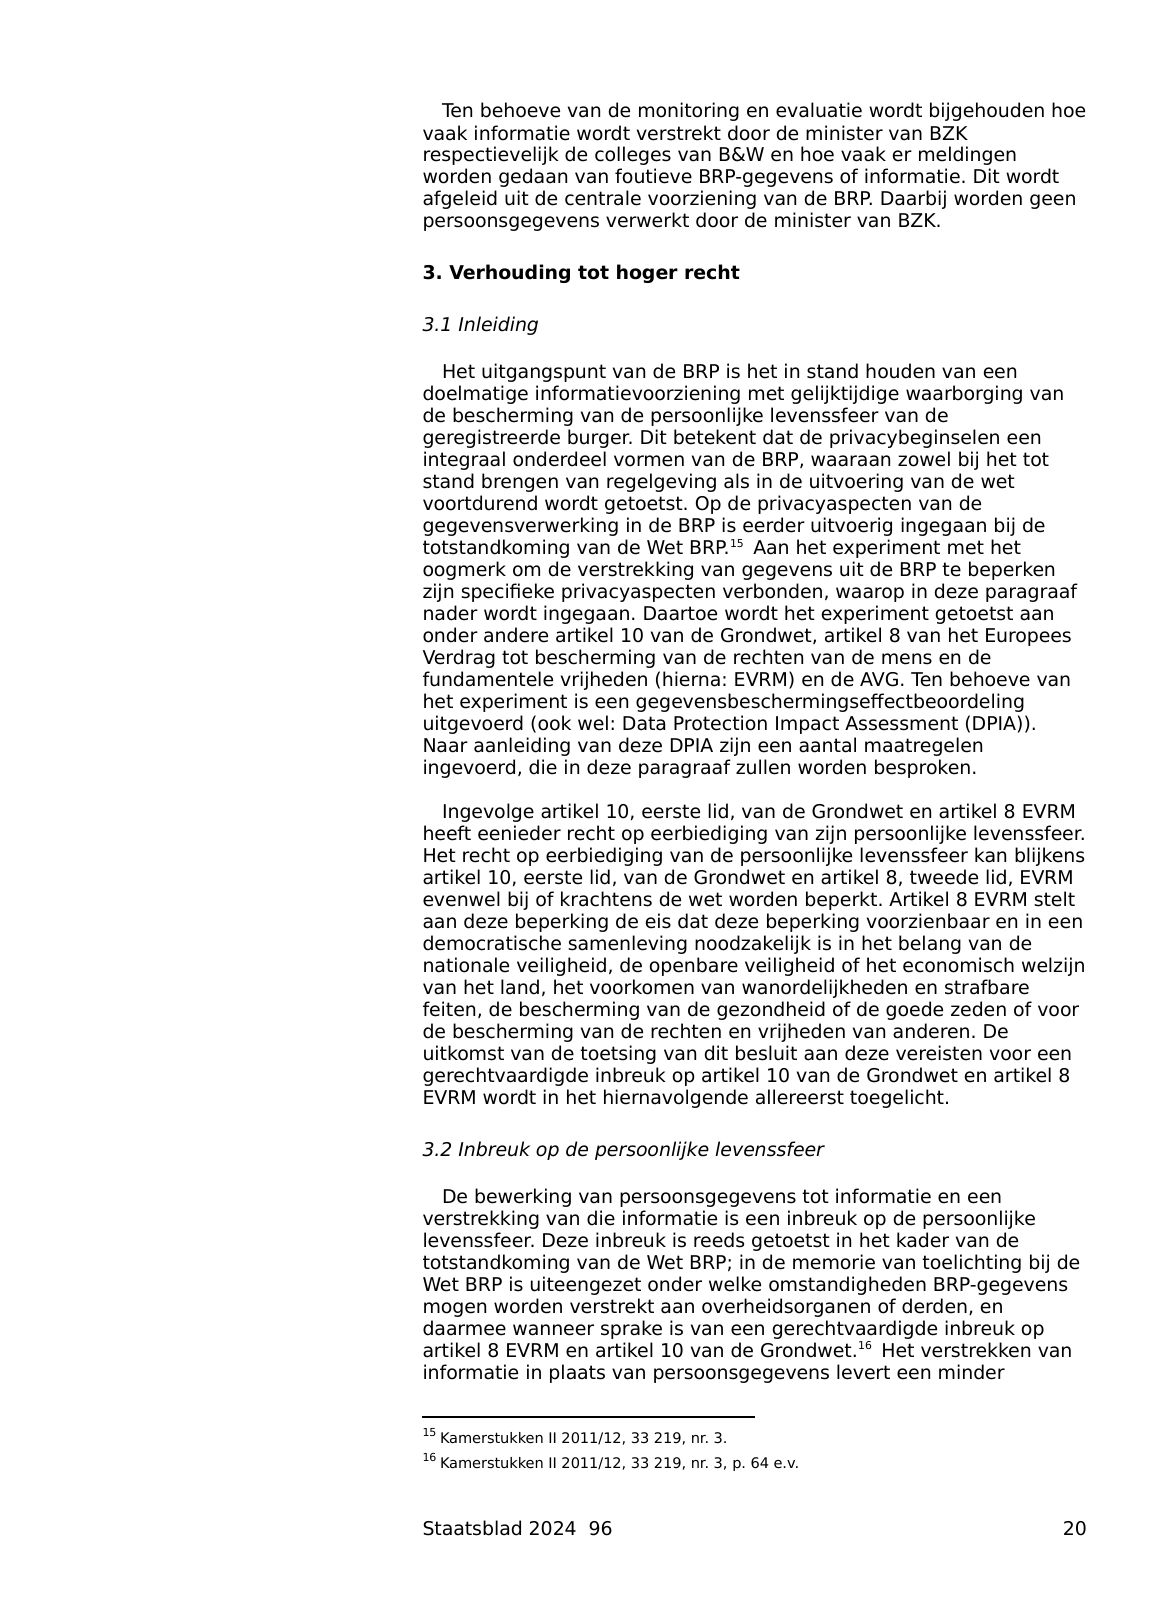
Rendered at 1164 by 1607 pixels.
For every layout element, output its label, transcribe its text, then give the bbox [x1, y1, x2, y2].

text Het uitgangspunt van de BRP is het in stand houden van een doelmatige informatievoorziening met gelijktijdige waarborging van de bescherming van de persoonlijke levenssfeer van de geregistreerde burger. Dit betekent dat de privacybeginselen een integraal onderdeel vormen van de BRP, waaraan zowel bij het tot stand brengen van regelgeving als in de uitvoering van de wet voortdurend wordt getoetst. Op de privacyaspecten van de gegevensverwerking in de BRP is eerder uitvoerig ingegaan bij de totstandkoming van de Wet BRP. Aan het experiment met het oogmerk om de verstrekking van gegevens uit de BRP te beperken zijn specifieke privacyaspecten verbonden, waarop in deze paragraaf nader wordt ingegaan. Daartoe wordt het experiment getoetst aan onder andere artikel 10 van de Grondwet, artikel 8 van het Europees Verdrag tot bescherming van de rechten van de mens en de fundamentele vrijheden (hierna: EVRM) en de AVG. Ten behoeve van het experiment is een gegevensbeschermingseffectbeoordeling uitgevoerd (ook wel: Data Protection Impact Assessment (DPIA)). Naar aanleiding van deze DPIA zijn een aantal maatregelen ingevoerd, die in deze paragraaf zullen worden besproken. [422, 361, 1087, 779]
text De bewerking van persoonsgegevens tot informatie en een verstrekking van die informatie is een inbreuk op de persoonlijke levenssfeer. Deze inbreuk is reeds getoetst in het kader van de totstandkoming van de Wet BRP; in de memorie van toelichting bij de Wet BRP is uiteengezet onder welke omstandigheden BRP-gegevens mogen worden verstrekt aan overheidsorganen of derden, en daarmee wanneer sprake is van een gerechtvaardigde inbreuk op artikel 8 EVRM en artikel 10 van de Grondwet. Het verstrekken van informatie in plaats van persoonsgegevens levert een minder [422, 1186, 1087, 1383]
subtitle 3.1 Inleiding [422, 314, 1087, 336]
text Kamerstukken II 2011/12, 33 219, nr. 3. [422, 1426, 1087, 1448]
subtitle 3.2 Inbreuk op de persoonlijke levenssfeer [422, 1139, 1087, 1161]
text Ingevolge artikel 10, eerste lid, van de Grondwet en artikel 8 EVRM heeft eenieder recht op eerbiediging van zijn persoonlijke levenssfeer. Het recht op eerbiediging van de persoonlijke levenssfeer kan blijkens artikel 10, eerste lid, van de Grondwet en artikel 8, tweede lid, EVRM evenwel bij of krachtens de wet worden beperkt. Artikel 8 EVRM stelt aan deze beperking de eis dat deze beperking voorzienbaar en in een democratische samenleving noodzakelijk is in het belang van de nationale veiligheid, de openbare veiligheid of het economisch welzijn van het land, het voorkomen van wanordelijkheden en strafbare feiten, de bescherming van de gezondheid of de goede zeden of voor de bescherming van de rechten en vrijheden van anderen. De uitkomst van de toetsing van dit besluit aan deze vereisten voor een gerechtvaardigde inbreuk op artikel 10 van de Grondwet en artikel 8 EVRM wordt in het hiernavolgende allereerst toegelicht. [422, 801, 1087, 1109]
text Kamerstukken II 2011/12, 33 219, nr. 3, p. 64 e.v. [422, 1451, 1087, 1473]
text Ten behoeve van de monitoring en evaluatie wordt bijgehouden hoe vaak informatie wordt verstrekt door de minister van BZK respectievelijk de colleges van B&W en hoe vaak er meldingen worden gedaan van foutieve BRP-gegevens of informatie. Dit wordt afgeleid uit de centrale voorziening van de BRP. Daarbij worden geen persoonsgegevens verwerkt door de minister van BZK. [422, 100, 1087, 232]
subtitle 3. Verhouding tot hoger recht [422, 262, 1087, 284]
